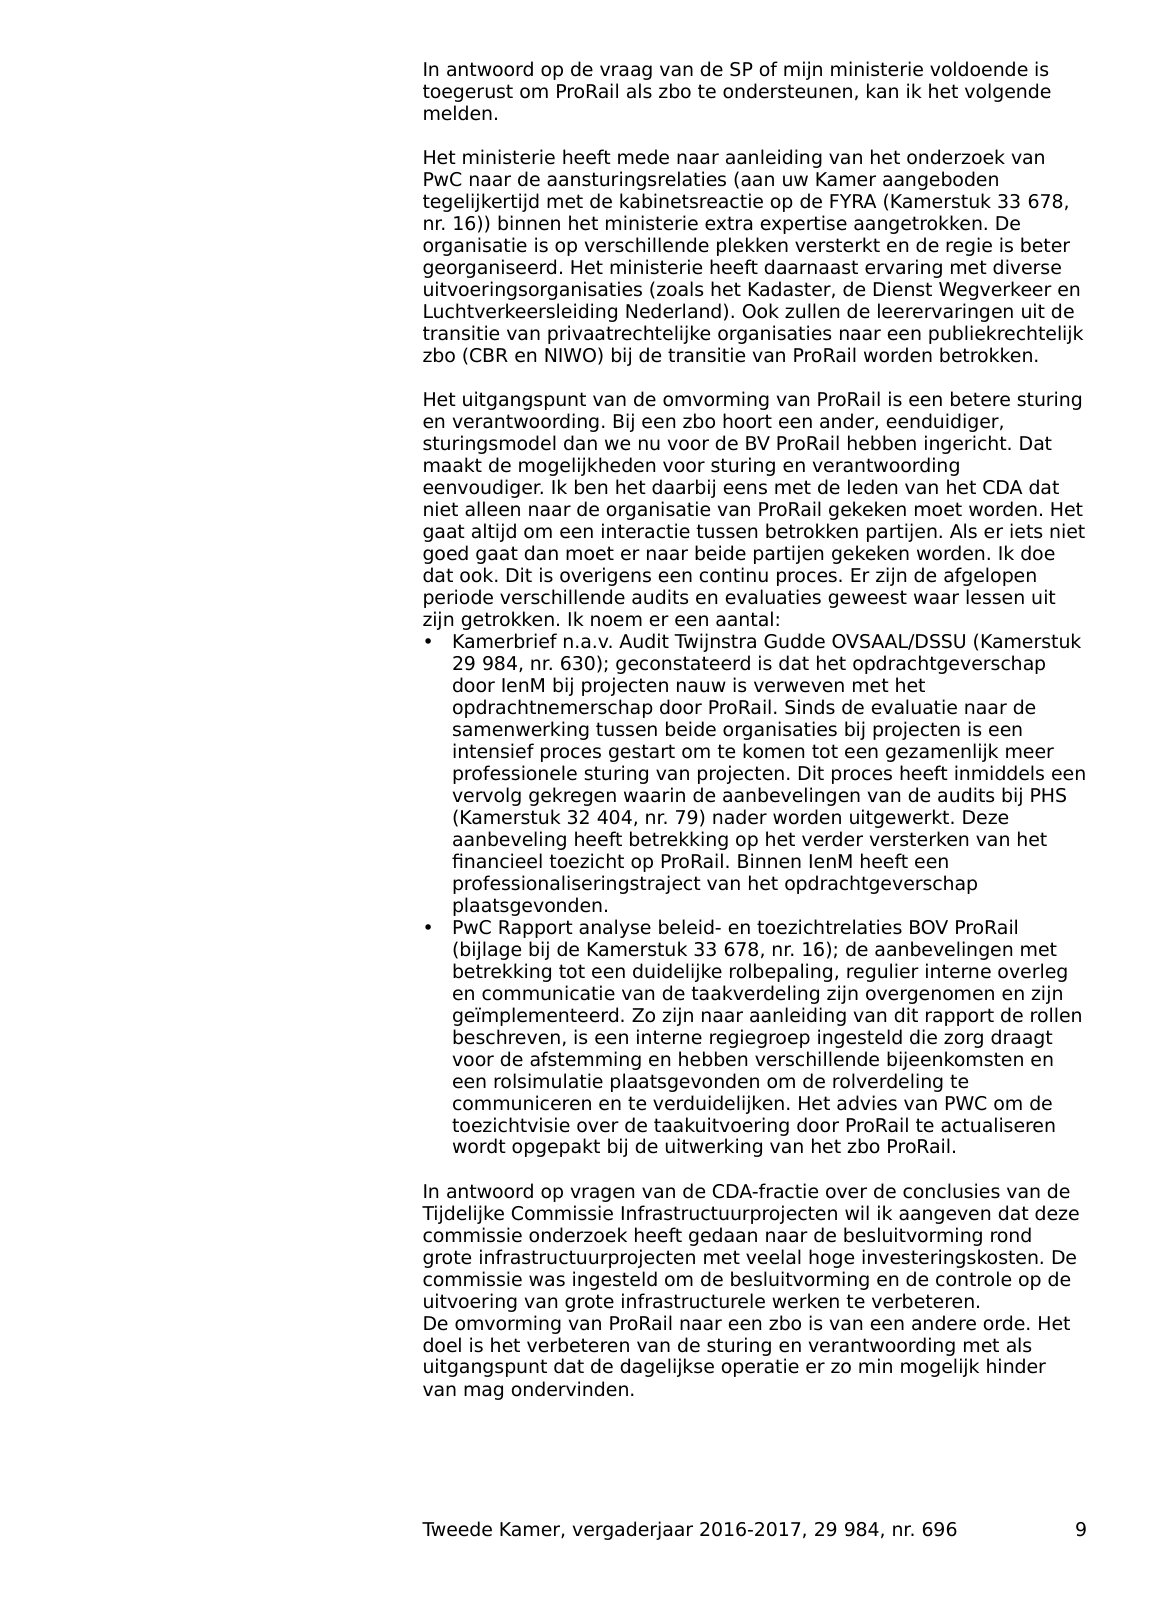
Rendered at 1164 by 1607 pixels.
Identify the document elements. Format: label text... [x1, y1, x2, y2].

text Het ministerie heeft mede naar aanleiding van het onderzoek van PwC naar de aansturingsrelaties (aan uw Kamer aangeboden tegelijkertijd met de kabinetsreactie op de FYRA (Kamerstuk 33 678, nr. 16)) binnen het ministerie extra expertise aangetrokken. De organisatie is op verschillende plekken versterkt en de regie is beter georganiseerd. Het ministerie heeft daarnaast ervaring met diverse uitvoeringsorganisaties (zoals het Kadaster, de Dienst Wegverkeer en Luchtverkeersleiding Nederland). Ook zullen de leerervaringen uit de transitie van privaatrechtelijke organisaties naar een publiekrechtelijk zbo (CBR en NIWO) bij de transitie van ProRail worden betrokken. [422, 147, 1087, 367]
text Het uitgangspunt van de omvorming van ProRail is een betere sturing en verantwoording. Bij een zbo hoort een ander, eenduidiger, sturingsmodel dan we nu voor de BV ProRail hebben ingericht. Dat maakt de mogelijkheden voor sturing en verantwoording eenvoudiger. Ik ben het daarbij eens met de leden van het CDA dat niet alleen naar de organisatie van ProRail gekeken moet worden. Het gaat altijd om een interactie tussen betrokken partijen. Als er iets niet goed gaat dan moet er naar beide partijen gekeken worden. Ik doe dat ook. Dit is overigens een continu proces. Er zijn de afgelopen periode verschillende audits en evaluaties geweest waar lessen uit zijn getrokken. Ik noem er een aantal: [422, 389, 1087, 631]
text De omvorming van ProRail naar een zbo is van een andere orde. Het doel is het verbeteren van de sturing en verantwoording met als uitgangspunt dat de dagelijkse operatie er zo min mogelijk hinder van mag ondervinden. [422, 1312, 1087, 1400]
text • PwC Rapport analyse beleid- en toezichtrelaties BOV ProRail (bijlage bij de Kamerstuk 33 678, nr. 16); de aanbevelingen met betrekking tot een duidelijke rolbepaling, regulier interne overleg en communicatie van de taakverdeling zijn overgenomen en zijn geïmplementeerd. Zo zijn naar aanleiding van dit rapport de rollen beschreven, is een interne regiegroep ingesteld die zorg draagt voor de afstemming en hebben verschillende bijeenkomsten en een rolsimulatie plaatsgevonden om de rolverdeling te communiceren en te verduidelijken. Het advies van PWC om de toezichtvisie over de taakuitvoering door ProRail te actualiseren wordt opgepakt bij de uitwerking van het zbo ProRail. [422, 917, 1087, 1158]
text • Kamerbrief n.a.v. Audit Twijnstra Gudde OVSAAL/DSSU (Kamerstuk 29 984, nr. 630); geconstateerd is dat het opdrachtgeverschap door IenM bij projecten nauw is verweven met het opdrachtnemerschap door ProRail. Sinds de evaluatie naar de samenwerking tussen beide organisaties bij projecten is een intensief proces gestart om te komen tot een gezamenlijk meer professionele sturing van projecten. Dit proces heeft inmiddels een vervolg gekregen waarin de aanbevelingen van de audits bij PHS (Kamerstuk 32 404, nr. 79) nader worden uitgewerkt. Deze aanbeveling heeft betrekking op het verder versterken van het financieel toezicht op ProRail. Binnen IenM heeft een professionaliseringstraject van het opdrachtgeverschap plaatsgevonden. [422, 631, 1087, 917]
text In antwoord op vragen van de CDA-fractie over de conclusies van de Tijdelijke Commissie Infrastructuurprojecten wil ik aangeven dat deze commissie onderzoek heeft gedaan naar de besluitvorming rond grote infrastructuurprojecten met veelal hoge investeringskosten. De commissie was ingesteld om de besluitvorming en de controle op de uitvoering van grote infrastructurele werken te verbeteren. [422, 1181, 1087, 1312]
text In antwoord op de vraag van de SP of mijn ministerie voldoende is toegerust om ProRail als zbo te ondersteunen, kan ik het volgende melden. [422, 59, 1087, 125]
